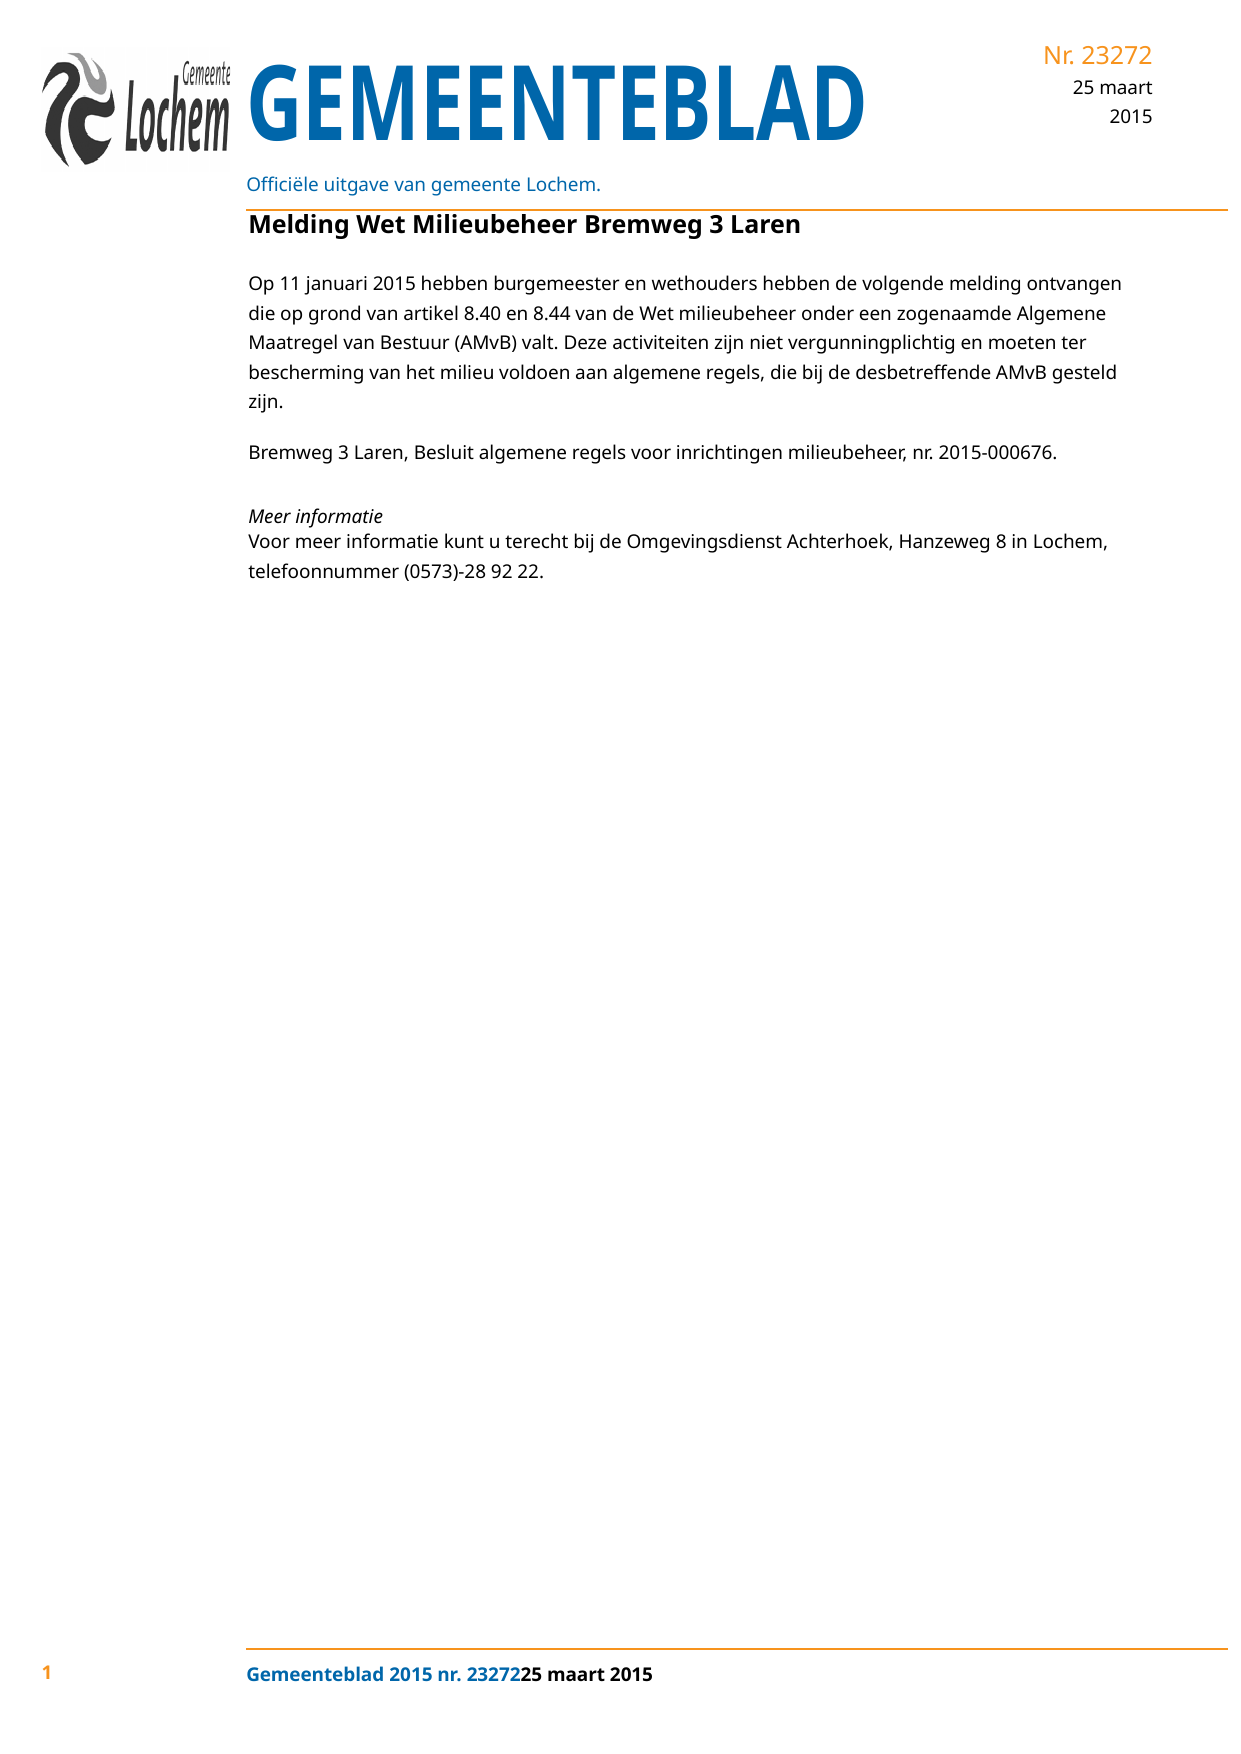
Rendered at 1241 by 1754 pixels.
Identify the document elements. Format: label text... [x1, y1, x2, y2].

text Op 11 januari 2015 hebben burgemeester en wethouders hebben de volgende melding ontvangen die op grond van artikel 8.40 en 8.44 van de Wet milieubeheer onder een zogenaamde Algemene Maatregel van Bestuur (AMvB) valt. Deze activiteiten zijn niet vergunningplichtig en moeten ter bescherming van het milieu voldoen aan algemene regels, die bij de desbetreffende AMvB gesteld zijn. [248, 270, 1152, 414]
text Voor meer informatie kunt u terecht bij de Omgevingsdienst Achterhoek, Hanzeweg 8 in Lochem, telefoonnummer (0573)-28 92 22. [248, 529, 1152, 584]
picture [41, 47, 231, 172]
text Bremweg 3 Laren, Besluit algemene regels voor inrichtingen milieubeheer, nr. 2015-000676. [248, 439, 1152, 465]
text Melding Wet Milieubeheer Bremweg 3 Laren [248, 211, 1152, 241]
text Meer informatie [248, 503, 1152, 529]
